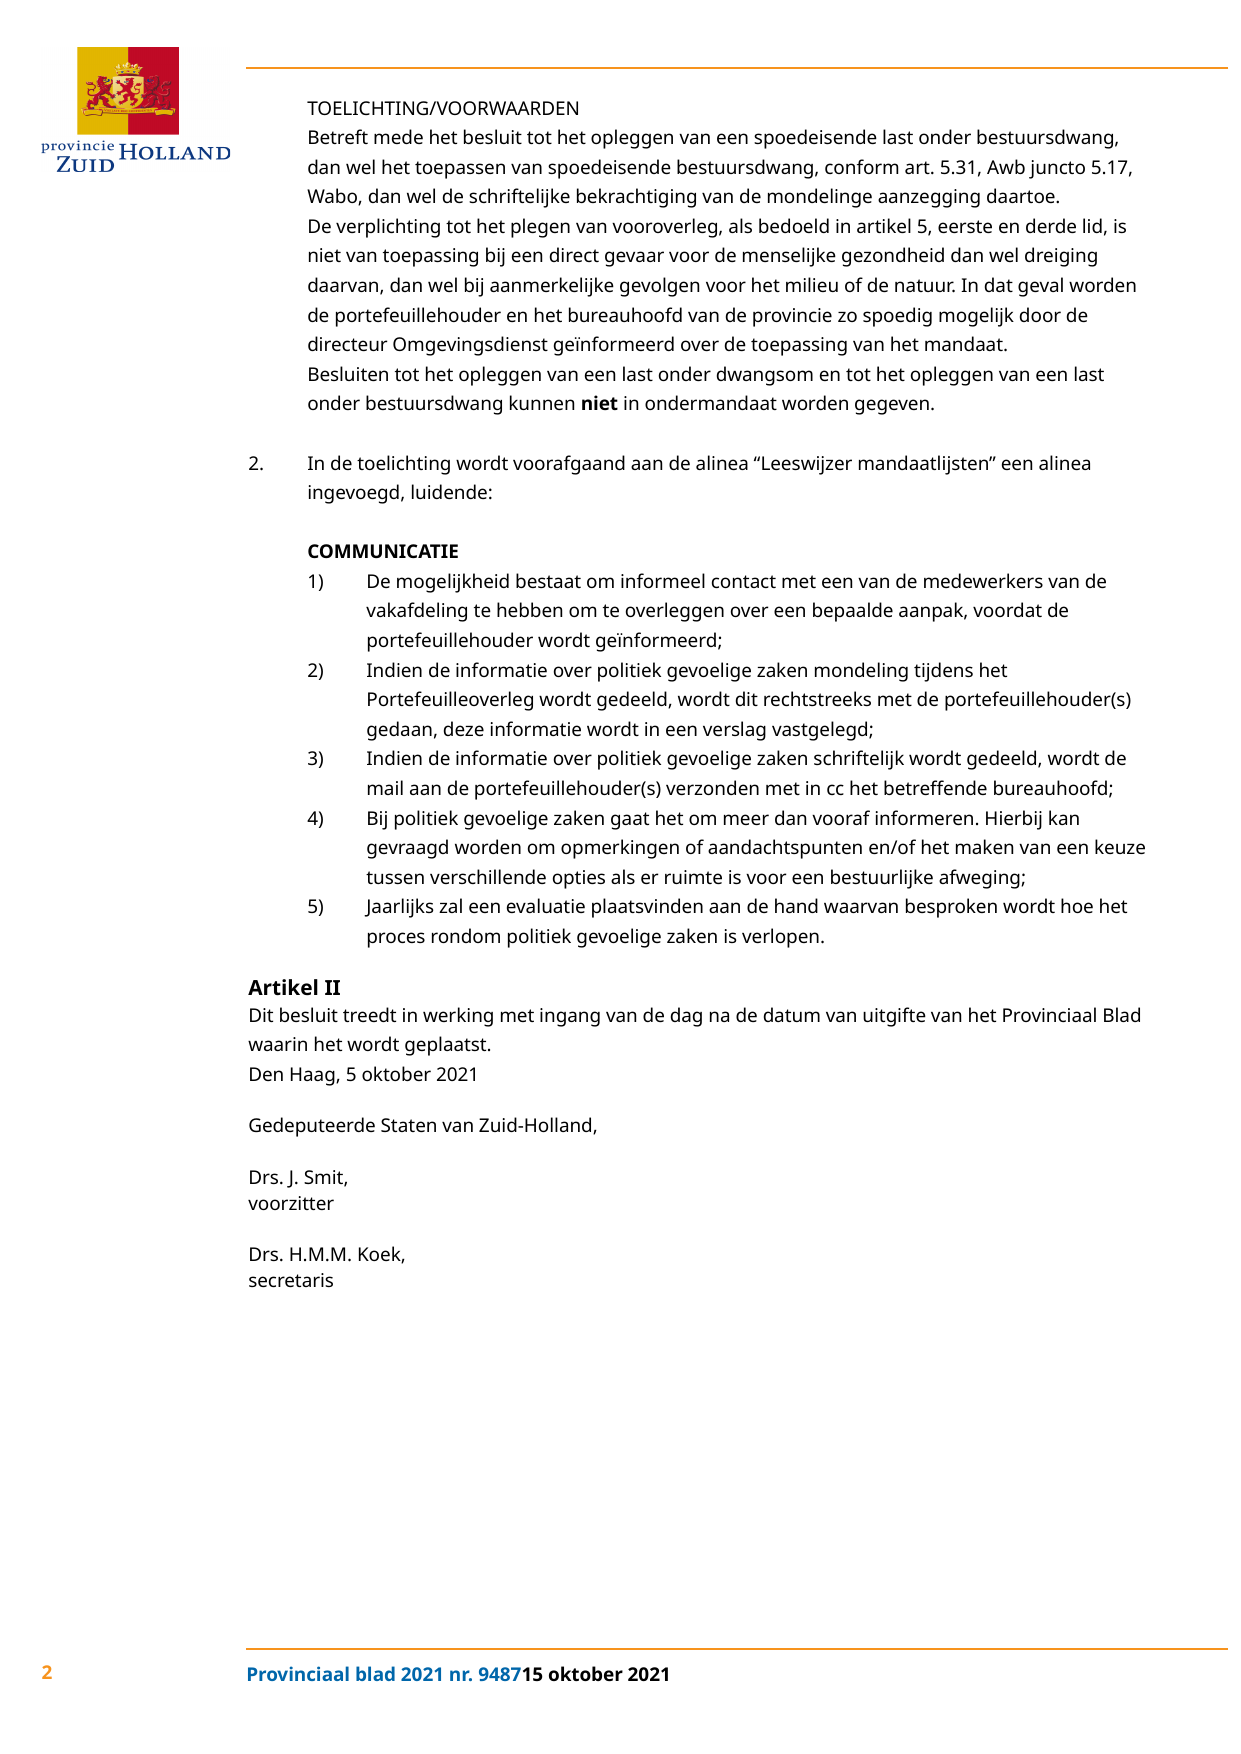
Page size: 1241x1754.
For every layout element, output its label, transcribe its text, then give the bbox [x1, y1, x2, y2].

list Jaarlijks zal een evaluatie plaatsvinden aan de hand waarvan besproken wordt hoe het proces rondom politiek gevoelige zaken is verlopen. [307, 893, 1152, 949]
picture [41, 47, 231, 172]
list De mogelijkheid bestaat om informeel contact met een van de medewerkers van de vakafdeling te hebben om te overleggen over een bepaalde aanpak, voordat de portefeuillehouder wordt geïnformeerd; [307, 568, 1152, 653]
text secretaris [248, 1267, 1152, 1293]
list Betreft mede het besluit tot het opleggen van een spoedeisende last onder bestuursdwang, [248, 124, 1152, 150]
list TOELICHTING/VOORWAARDEN [248, 95, 1152, 121]
text Drs. H.M.M. Koek, [248, 1241, 1152, 1267]
list De verplichting tot het plegen van vooroverleg, als bedoeld in artikel 5, eerste en derde lid, is niet van toepassing bij een direct gevaar voor de menselijke gezondheid dan wel dreiging daarvan, dan wel bij aanmerkelijke gevolgen voor het milieu of de natuur. In dat geval worden de portefeuillehouder en het bureauhoofd van de provincie zo spoedig mogelijk door de directeur Omgevingsdienst geïnformeerd over de toepassing van het mandaat. [248, 213, 1152, 357]
text Den Haag, 5 oktober 2021 [248, 1061, 1152, 1087]
list Indien de informatie over politiek gevoelige zaken schriftelijk wordt gedeeld, wordt de mail aan de portefeuillehouder(s) verzonden met in cc het betreffende bureauhoofd; [307, 746, 1152, 801]
list Bij politiek gevoelige zaken gaat het om meer dan vooraf informeren. Hierbij kan gevraagd worden om opmerkingen of aandachtspunten en/of het maken van een keuze tussen verschillende opties als er ruimte is voor een bestuurlijke afweging; [307, 805, 1152, 890]
text Dit besluit treedt in werking met ingang van de dag na de datum van uitgifte van het Provinciaal Blad waarin het wordt geplaatst. [248, 1002, 1152, 1057]
list COMMUNICATIE [248, 538, 1152, 564]
list In de toelichting wordt voorafgaand aan de alinea “Leeswijzer mandaatlijsten” een alinea ingevoegd, luidende: [248, 450, 1152, 505]
text Drs. J. Smit, [248, 1164, 1152, 1190]
list dan wel het toepassen van spoedeisende bestuursdwang, conform art. 5.31, Awb juncto 5.17, Wabo, dan wel de schriftelijke bekrachtiging van de mondelinge aanzegging daartoe. [248, 154, 1152, 209]
text voorzitter [248, 1190, 1152, 1216]
list Indien de informatie over politiek gevoelige zaken mondeling tijdens het Portefeuilleoverleg wordt gedeeld, wordt dit rechtstreeks met de portefeuillehouder(s) gedaan, deze informatie wordt in een verslag vastgelegd; [307, 657, 1152, 742]
text Artikel II [248, 973, 1152, 1002]
list Besluiten tot het opleggen van een last onder dwangsom en tot het opleggen van een last onder bestuursdwang kunnen niet in ondermandaat worden gegeven. [248, 361, 1152, 416]
text Gedeputeerde Staten van Zuid-Holland, [248, 1113, 1152, 1138]
